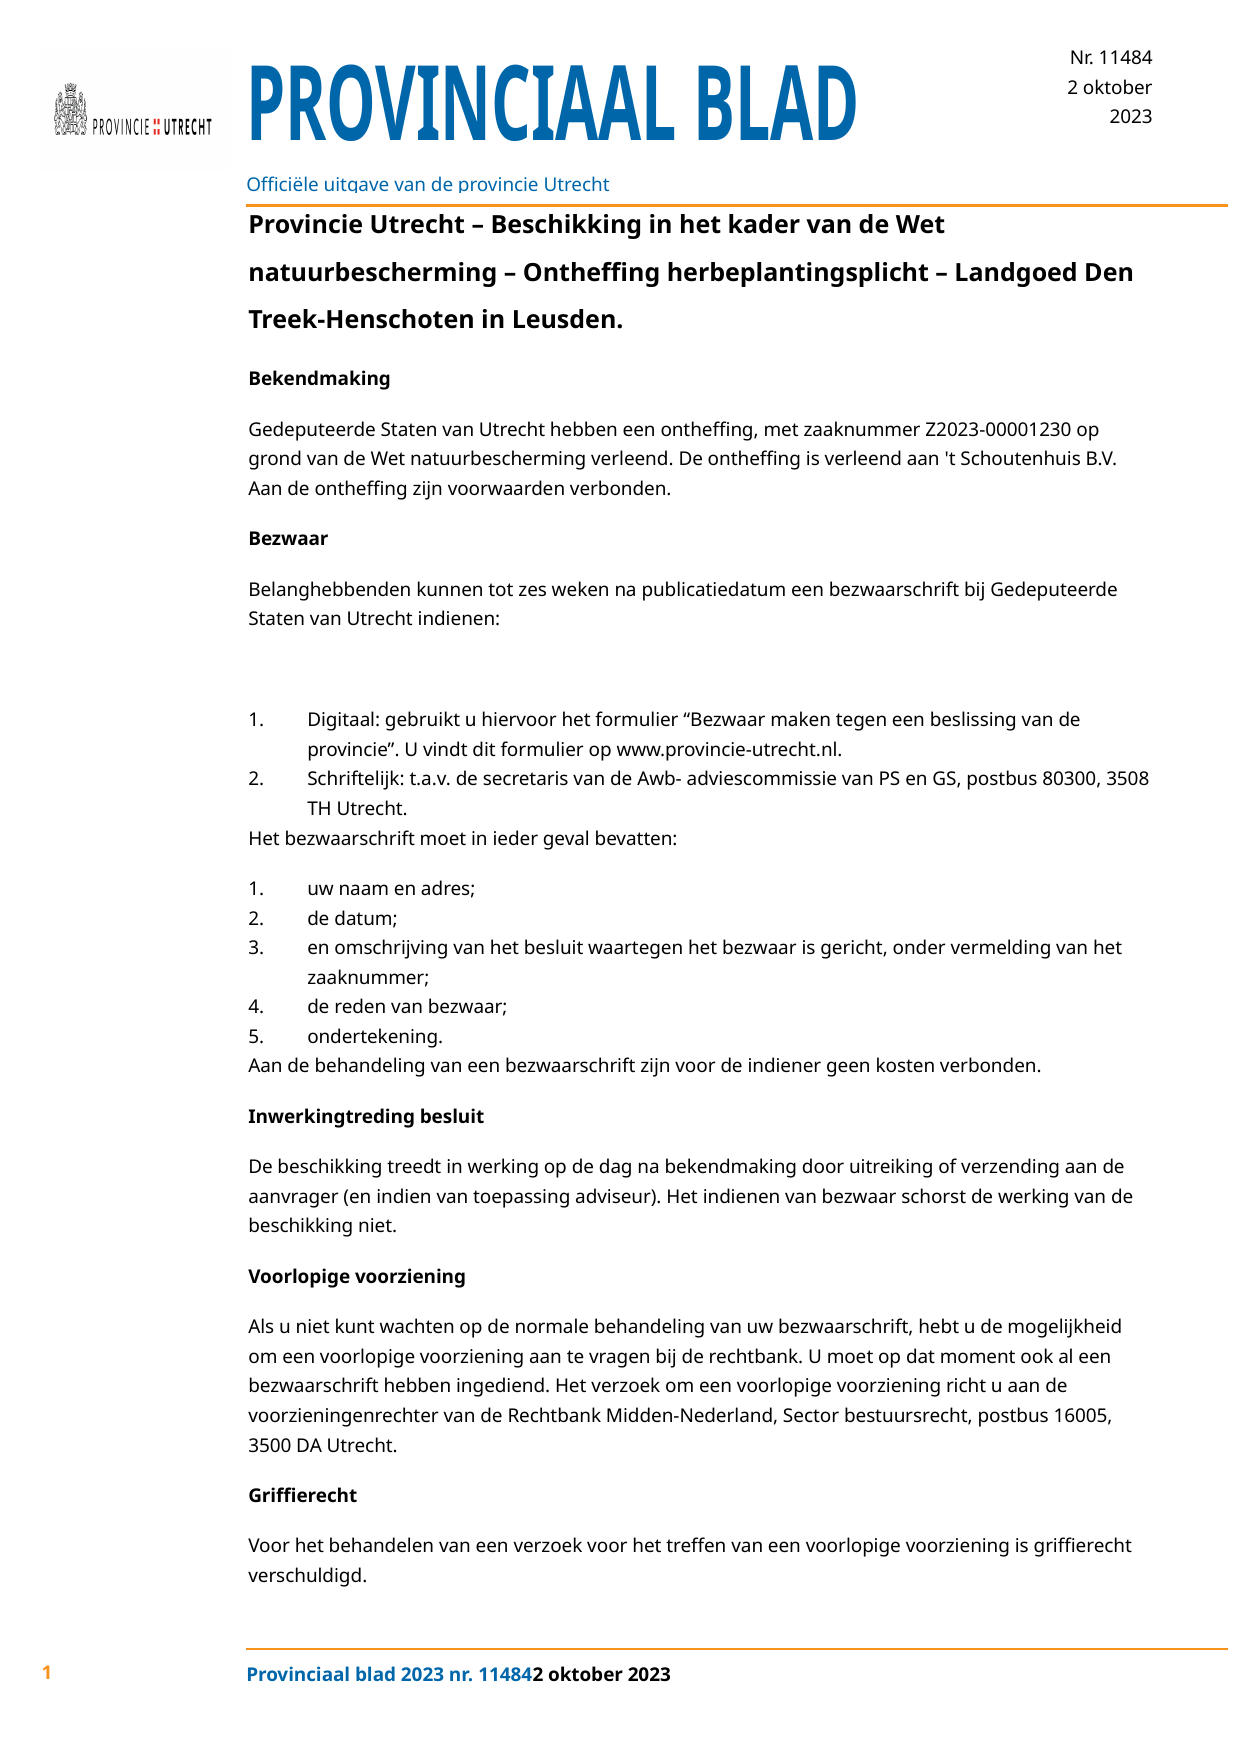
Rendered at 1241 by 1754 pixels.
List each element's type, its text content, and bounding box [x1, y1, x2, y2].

picture [41, 47, 231, 172]
list ondertekening. [248, 1023, 1152, 1049]
text Voorlopige voorziening [248, 1263, 1152, 1289]
list uw naam en adres; [248, 875, 1152, 901]
text Voor het behandelen van een verzoek voor het treffen van een voorlopige voorziening is griffierecht verschuldigd. [248, 1533, 1152, 1588]
list de datum; [248, 905, 1152, 930]
list de reden van bezwaar; [248, 993, 1152, 1019]
text Als u niet kunt wachten op de normale behandeling van uw bezwaarschrift, hebt u de mogelijkheid om een voorlopige voorziening aan te vragen bij de rechtbank. U moet op dat moment ook al een bezwaarschrift hebben ingediend. Het verzoek om een voorlopige voorziening richt u aan de voorzieningenrechter van de Rechtbank Midden-Nederland, Sector bestuursrecht, postbus 16005, 3500 DA Utrecht. [248, 1313, 1152, 1457]
text Provincie Utrecht – Beschikking in het kader van de Wet natuurbescherming – Ontheffing herbeplantingsplicht – Landgoed Den Treek-Henschoten in Leusden. [248, 207, 1152, 336]
text Griffierecht [248, 1482, 1152, 1508]
text Belanghebbenden kunnen tot zes weken na publicatiedatum een bezwaarschrift bij Gedeputeerde Staten van Utrecht indienen: [248, 576, 1152, 631]
text Gedeputeerde Staten van Utrecht hebben een ontheffing, met zaaknummer Z2023-00001230 op grond van de Wet natuurbescherming verleend. De ontheffing is verleend aan 't Schoutenhuis B.V. Aan de ontheffing zijn voorwaarden verbonden. [248, 416, 1152, 501]
text Bekendmaking [248, 366, 1152, 391]
text Bezwaar [248, 526, 1152, 551]
list Schriftelijk: t.a.v. de secretaris van de Awb- adviescommissie van PS en GS, postbus 80300, 3508 TH Utrecht. [248, 766, 1152, 821]
list Digitaal: gebruikt u hiervoor het formulier “Bezwaar maken tegen een beslissing van de provincie”. U vindt dit formulier op www.provincie-utrecht.nl. [248, 706, 1152, 762]
text Het bezwaarschrift moet in ieder geval bevatten: [248, 825, 1152, 850]
text Aan de behandeling van een bezwaarschrift zijn voor de indiener geen kosten verbonden. [248, 1053, 1152, 1078]
list en omschrijving van het besluit waartegen het bezwaar is gericht, onder vermelding van het zaaknummer; [248, 934, 1152, 989]
text De beschikking treedt in werking op de dag na bekendmaking door uitreiking of verzending aan de aanvrager (en indien van toepassing adviseur). Het indienen van bezwaar schorst de werking van de beschikking niet. [248, 1153, 1152, 1238]
text Inwerkingtreding besluit [248, 1103, 1152, 1129]
